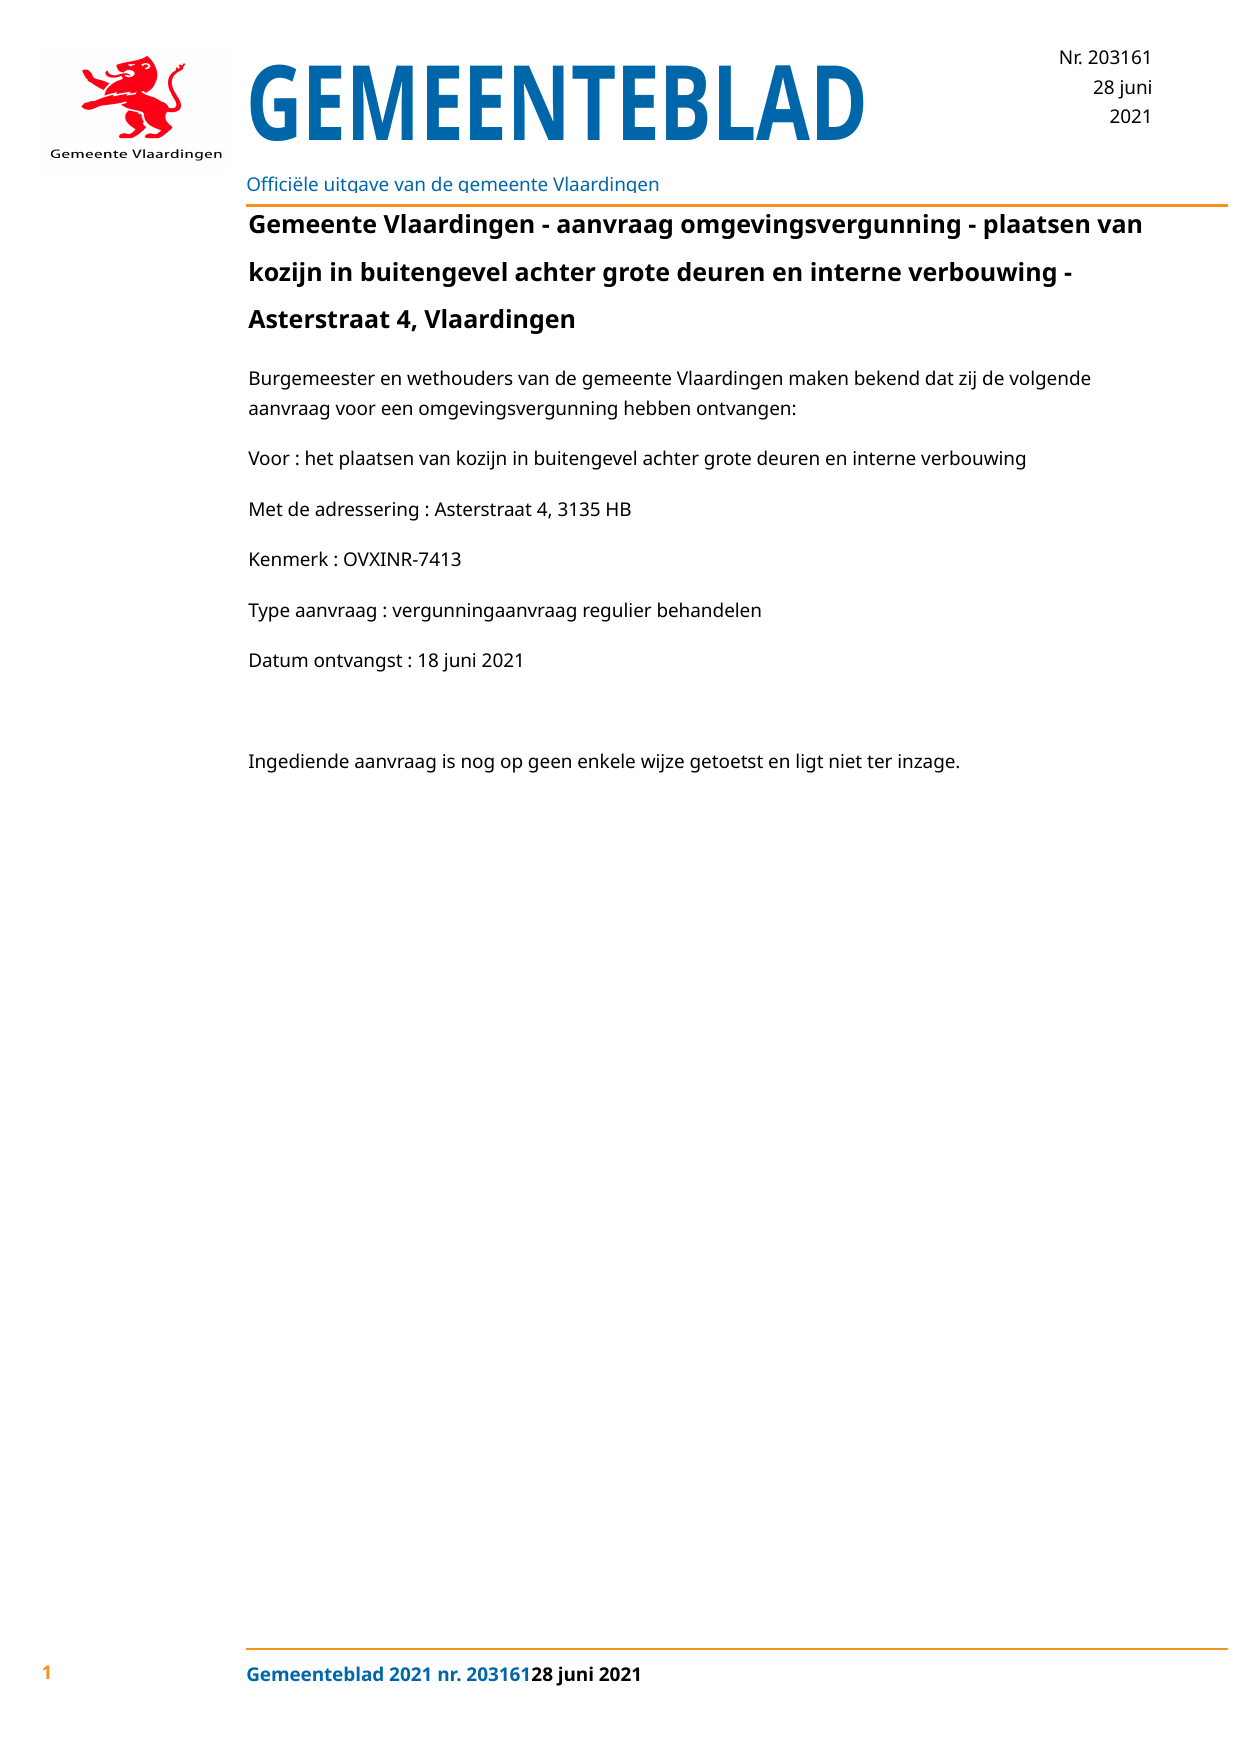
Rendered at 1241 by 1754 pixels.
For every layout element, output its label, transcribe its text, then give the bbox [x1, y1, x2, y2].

text Met de adressering : Asterstraat 4, 3135 HB [248, 496, 1152, 522]
text Gemeente Vlaardingen - aanvraag omgevingsvergunning - plaatsen van kozijn in buitengevel achter grote deuren en interne verbouwing - Asterstraat 4, Vlaardingen [248, 207, 1152, 336]
text Ingediende aanvraag is nog op geen enkele wijze getoetst en ligt niet ter inzage. [248, 748, 1152, 774]
text Voor : het plaatsen van kozijn in buitengevel achter grote deuren en interne verbouwing [248, 446, 1152, 471]
picture [41, 47, 231, 172]
text Type aanvraag : vergunningaanvraag regulier behandelen [248, 597, 1152, 622]
text Datum ontvangst : 18 juni 2021 [248, 647, 1152, 673]
text Burgemeester en wethouders van de gemeente Vlaardingen maken bekend dat zij de volgende aanvraag voor een omgevingsvergunning hebben ontvangen: [248, 366, 1152, 421]
text Kenmerk : OVXINR-7413 [248, 546, 1152, 572]
